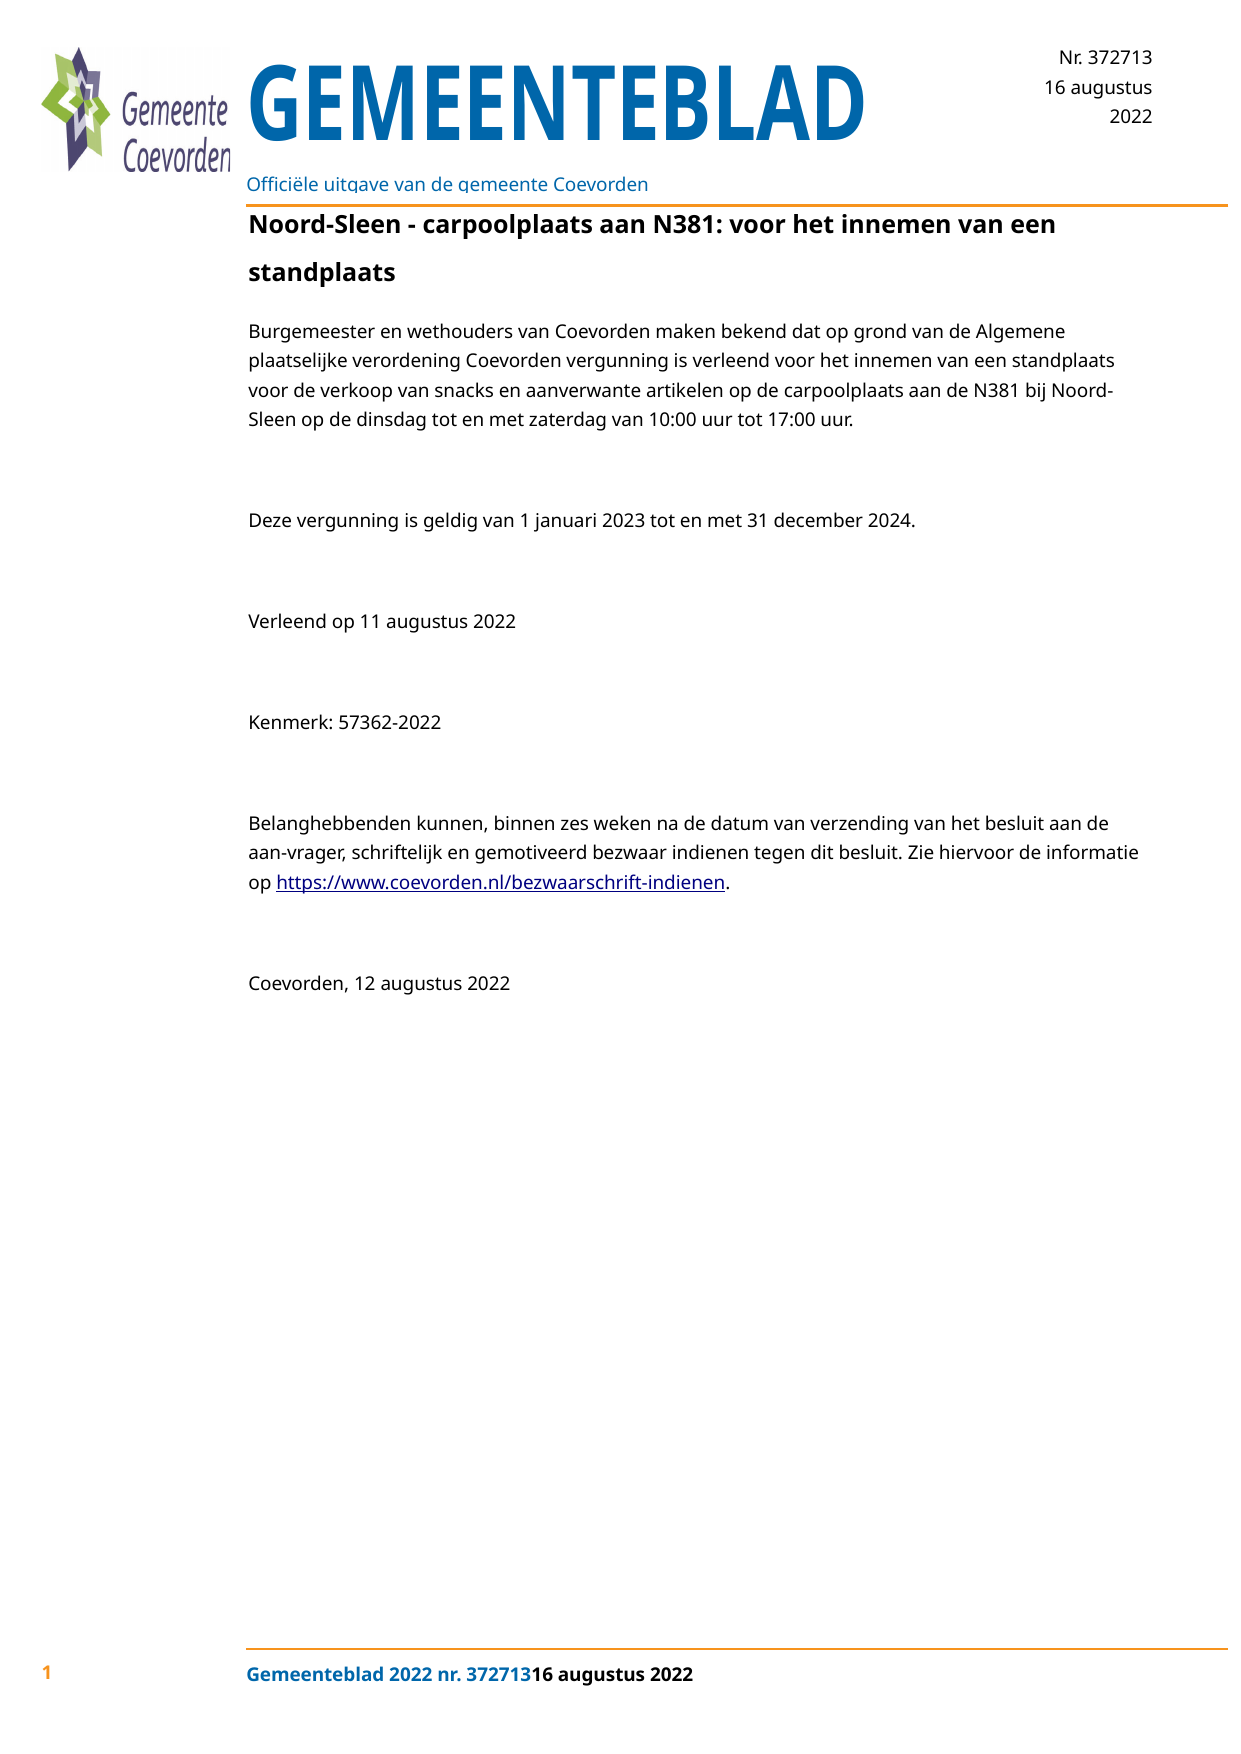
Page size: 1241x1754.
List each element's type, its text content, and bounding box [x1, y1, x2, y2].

text Verleend op 11 augustus 2022 [248, 608, 1152, 634]
text Noord-Sleen - carpoolplaats aan N381: voor het innemen van een standplaats [248, 207, 1152, 288]
text Deze vergunning is geldig van 1 januari 2023 tot en met 31 december 2024. [248, 507, 1152, 533]
text Belanghebbenden kunnen, binnen zes weken na de datum van verzending van het besluit aan de aan-vrager, schriftelijk en gemotiveerd bezwaar indienen tegen dit besluit. Zie hiervoor de informatie op https://www.coevorden.nl/bezwaarschrift-indienen. [248, 810, 1152, 895]
text Kenmerk: 57362-2022 [248, 709, 1152, 735]
text Coevorden, 12 augustus 2022 [248, 970, 1152, 996]
picture [41, 47, 231, 172]
text Burgemeester en wethouders van Coevorden maken bekend dat op grond van de Algemene plaatselijke verordening Coevorden vergunning is verleend voor het innemen van een standplaats voor de verkoop van snacks en aanverwante artikelen op de carpoolplaats aan de N381 bij Noord-Sleen op de dinsdag tot en met zaterdag van 10:00 uur tot 17:00 uur. [248, 318, 1152, 432]
